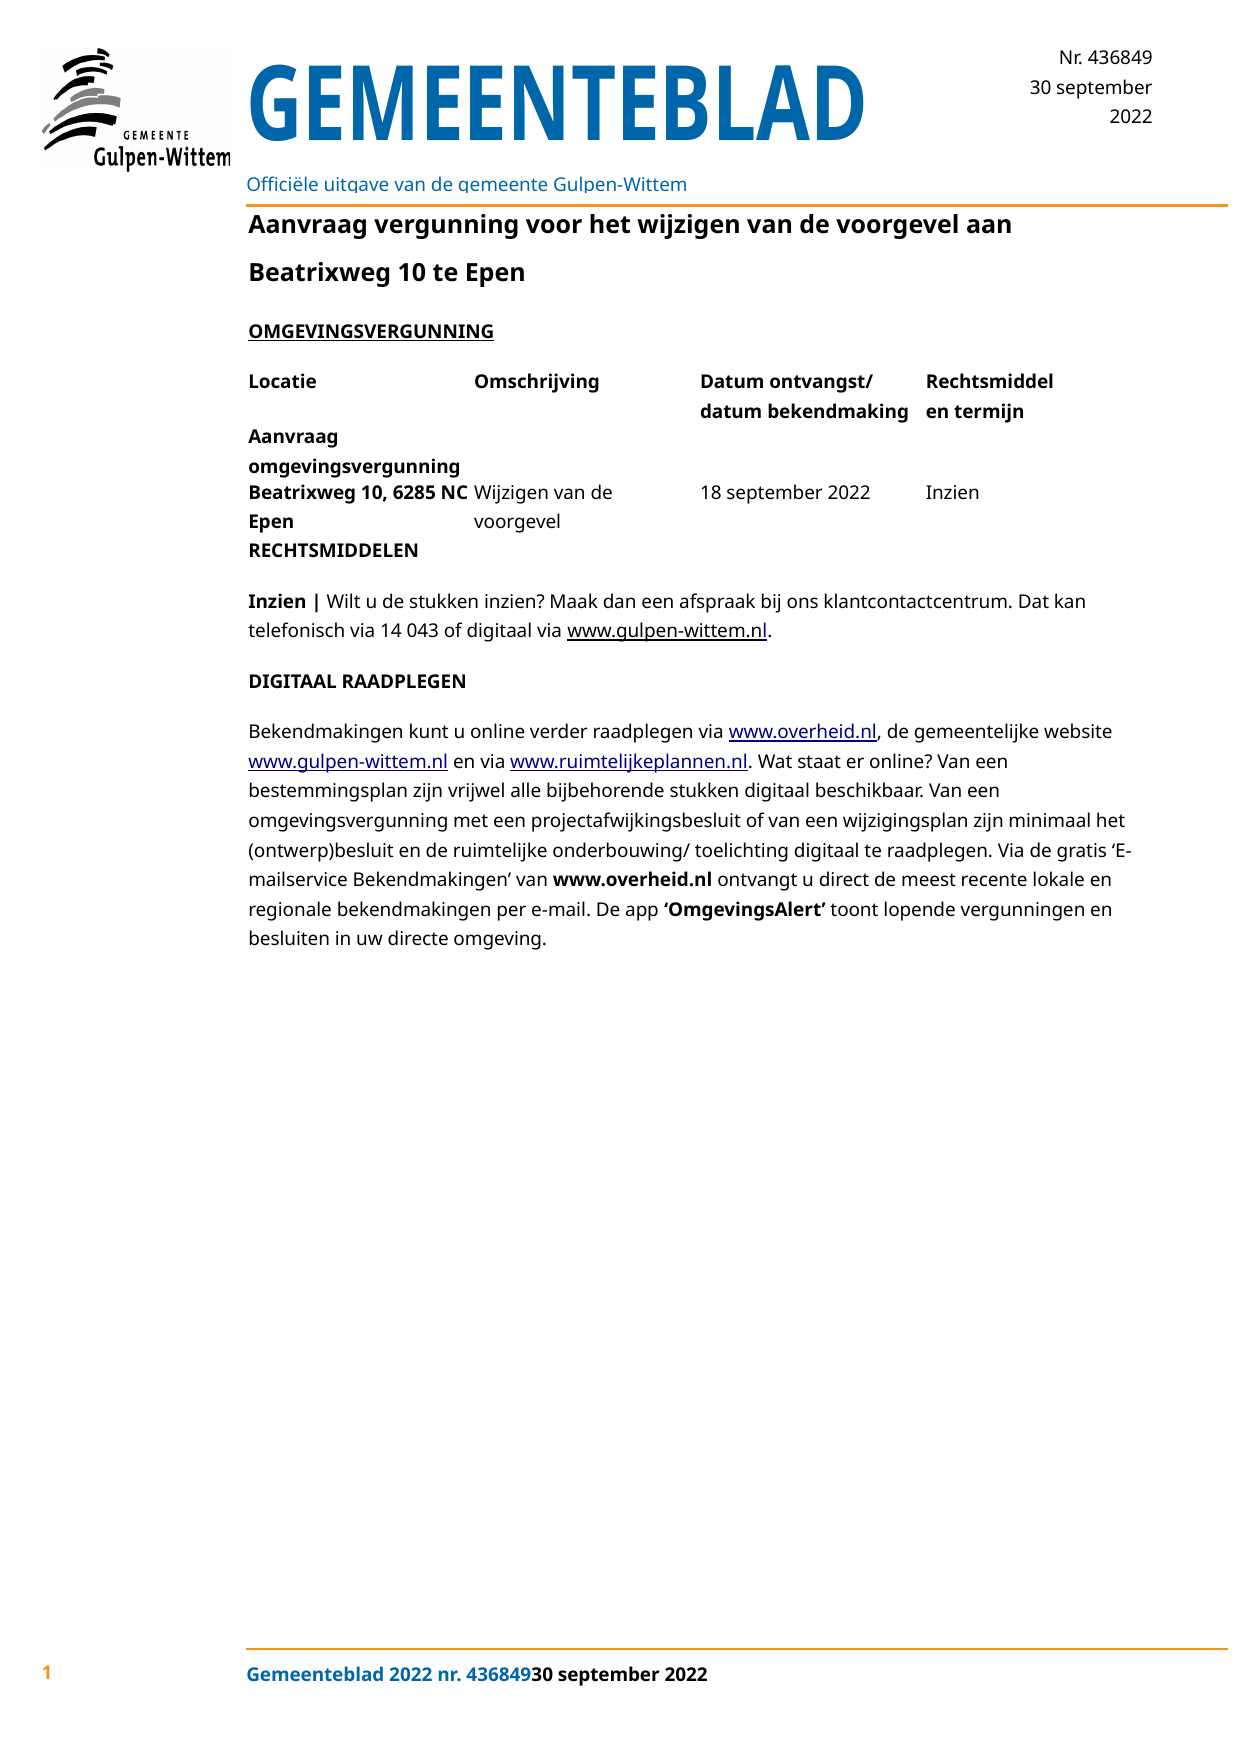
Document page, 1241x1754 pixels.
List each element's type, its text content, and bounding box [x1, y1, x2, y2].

text RECHTSMIDDELEN [248, 538, 1152, 563]
table_cell [474, 424, 700, 479]
text DIGITAAL RAADPLEGEN [248, 668, 1152, 694]
text Inzien | Wilt u de stukken inzien? Maak dan een afspraak bij ons klantcontactcentrum. Dat kan telefonisch via 14 043 of digitaal via www.gulpen-wittem.nl. [248, 588, 1152, 643]
table_cell Beatrixweg 10, 6285 NC Epen [248, 479, 474, 534]
table_header Datum ontvangst/ datum bekendmaking [700, 369, 926, 424]
table_cell [926, 424, 1152, 479]
text OMGEVINGSVERGUNNING [248, 318, 1152, 344]
picture [41, 47, 231, 172]
table_header Locatie [248, 369, 474, 424]
text Bekendmakingen kunt u online verder raadplegen via www.overheid.nl, de gemeentelijke website www.gulpen-wittem.nl en via www.ruimtelijkeplannen.nl. Wat staat er online? Van een bestemmingsplan zijn vrijwel alle bijbehorende stukken digitaal beschikbaar. Van een omgevingsvergunning met een projectafwijkingsbesluit of van een wijzigingsplan zijn minimaal het (ontwerp)besluit en de ruimtelijke onderbouwing/ toelichting digitaal te raadplegen. Via de gratis ‘E-mailservice Bekendmakingen’ van www.overheid.nl ontvangt u direct de meest recente lokale en regionale bekendmakingen per e-mail. De app ‘OmgevingsAlert’ toont lopende vergunningen en besluiten in uw directe omgeving. [248, 718, 1152, 951]
table_header Omschrijving [474, 369, 700, 424]
table_cell [700, 424, 926, 479]
table_cell 18 september 2022 [700, 479, 926, 534]
text Aanvraag vergunning voor het wijzigen van de voorgevel aan Beatrixweg 10 te Epen [248, 207, 1152, 288]
table_cell Aanvraag omgevingsvergunning [248, 424, 474, 479]
table_header Rechtsmiddel en termijn [926, 369, 1152, 424]
table_cell Wijzigen van de voorgevel [474, 479, 700, 534]
table_cell Inzien [926, 479, 1152, 534]
